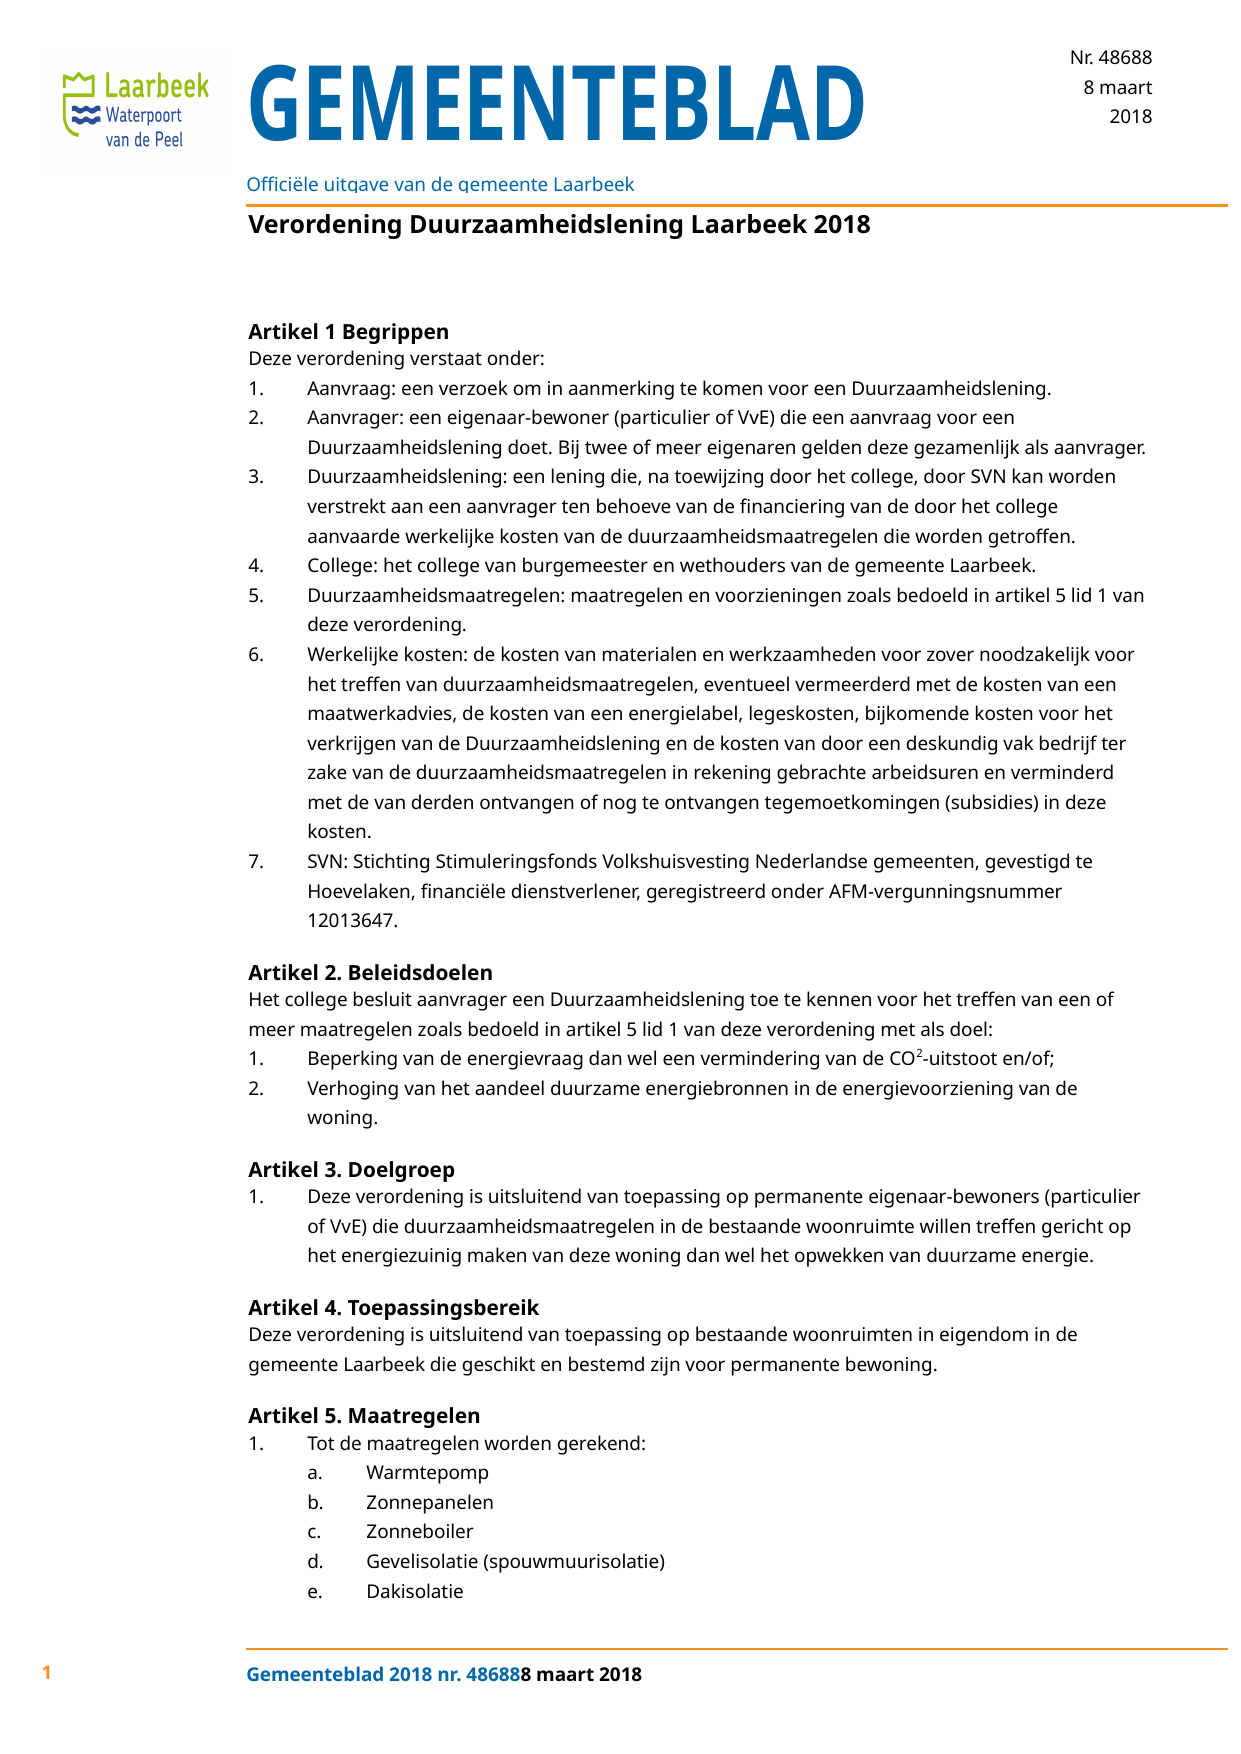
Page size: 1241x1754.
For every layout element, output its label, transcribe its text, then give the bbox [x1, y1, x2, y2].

list Duurzaamheidslening: een lening die, na toewijzing door het college, door SVN kan worden verstrekt aan een aanvrager ten behoeve van de financiering van de door het college aanvaarde werkelijke kosten van de duurzaamheidsmaatregelen die worden getroffen. [248, 464, 1152, 548]
text Artikel 4. Toepassingsbereik [248, 1293, 1152, 1321]
text Deze verordening is uitsluitend van toepassing op bestaande woonruimten in eigendom in de gemeente Laarbeek die geschikt en bestemd zijn voor permanente bewoning. [248, 1321, 1152, 1377]
picture [41, 47, 231, 172]
text Deze verordening verstaat onder: [248, 345, 1152, 371]
list Dakisolatie [307, 1578, 1152, 1603]
text Het college besluit aanvrager een Duurzaamheidslening toe te kennen voor het treffen van een of meer maatregelen zoals bedoeld in artikel 5 lid 1 van deze verordening met als doel: [248, 986, 1152, 1042]
list Aanvraag: een verzoek om in aanmerking te komen voor een Duurzaamheidslening. [248, 375, 1152, 401]
text Artikel 5. Maatregelen [248, 1401, 1152, 1430]
text Verordening Duurzaamheidslening Laarbeek 2018 [248, 207, 1152, 241]
list College: het college van burgemeester en wethouders van de gemeente Laarbeek. [248, 552, 1152, 578]
text Artikel 3. Doelgroep [248, 1155, 1152, 1183]
list Zonneboiler [307, 1519, 1152, 1544]
list Werkelijke kosten: de kosten van materialen en werkzaamheden voor zover noodzakelijk voor het treffen van duurzaamheidsmaatregelen, eventueel vermeerderd met de kosten van een maatwerkadvies, de kosten van een energielabel, legeskosten, bijkomende kosten voor het verkrijgen van de Duurzaamheidslening en de kosten van door een deskundig vak bedrijf ter zake van de duurzaamheidsmaatregelen in rekening gebrachte arbeidsuren en verminderd met de van derden ontvangen of nog te ontvangen tegemoetkomingen (subsidies) in deze kosten. [248, 641, 1152, 844]
text Artikel 2. Beleidsdoelen [248, 958, 1152, 986]
list Gevelisolatie (spouwmuurisolatie) [307, 1548, 1152, 1574]
list Zonnepanelen [307, 1489, 1152, 1515]
list Deze verordening is uitsluitend van toepassing op permanente eigenaar-bewoners (particulier of VvE) die duurzaamheidsmaatregelen in de bestaande woonruimte willen treffen gericht op het energiezuinig maken van deze woning dan wel het opwekken van duurzame energie. [248, 1183, 1152, 1268]
list Beperking van de energievraag dan wel een vermindering van de CO2-uitstoot en/of; [248, 1045, 1152, 1071]
list Warmtepomp [307, 1459, 1152, 1485]
list Aanvrager: een eigenaar-bewoner (particulier of VvE) die een aanvraag voor een Duurzaamheidslening doet. Bij twee of meer eigenaren gelden deze gezamenlijk als aanvrager. [248, 404, 1152, 460]
text Artikel 1 Begrippen [248, 317, 1152, 345]
list Duurzaamheidsmaatregelen: maatregelen en voorzieningen zoals bedoeld in artikel 5 lid 1 van deze verordening. [248, 582, 1152, 637]
list Tot de maatregelen worden gerekend: [248, 1430, 1152, 1456]
list Verhoging van het aandeel duurzame energiebronnen in de energievoorziening van de woning. [248, 1075, 1152, 1130]
list SVN: Stichting Stimuleringsfonds Volkshuisvesting Nederlandse gemeenten, gevestigd te Hoevelaken, financiële dienstverlener, geregistreerd onder AFM-vergunningsnummer 12013647. [248, 848, 1152, 933]
